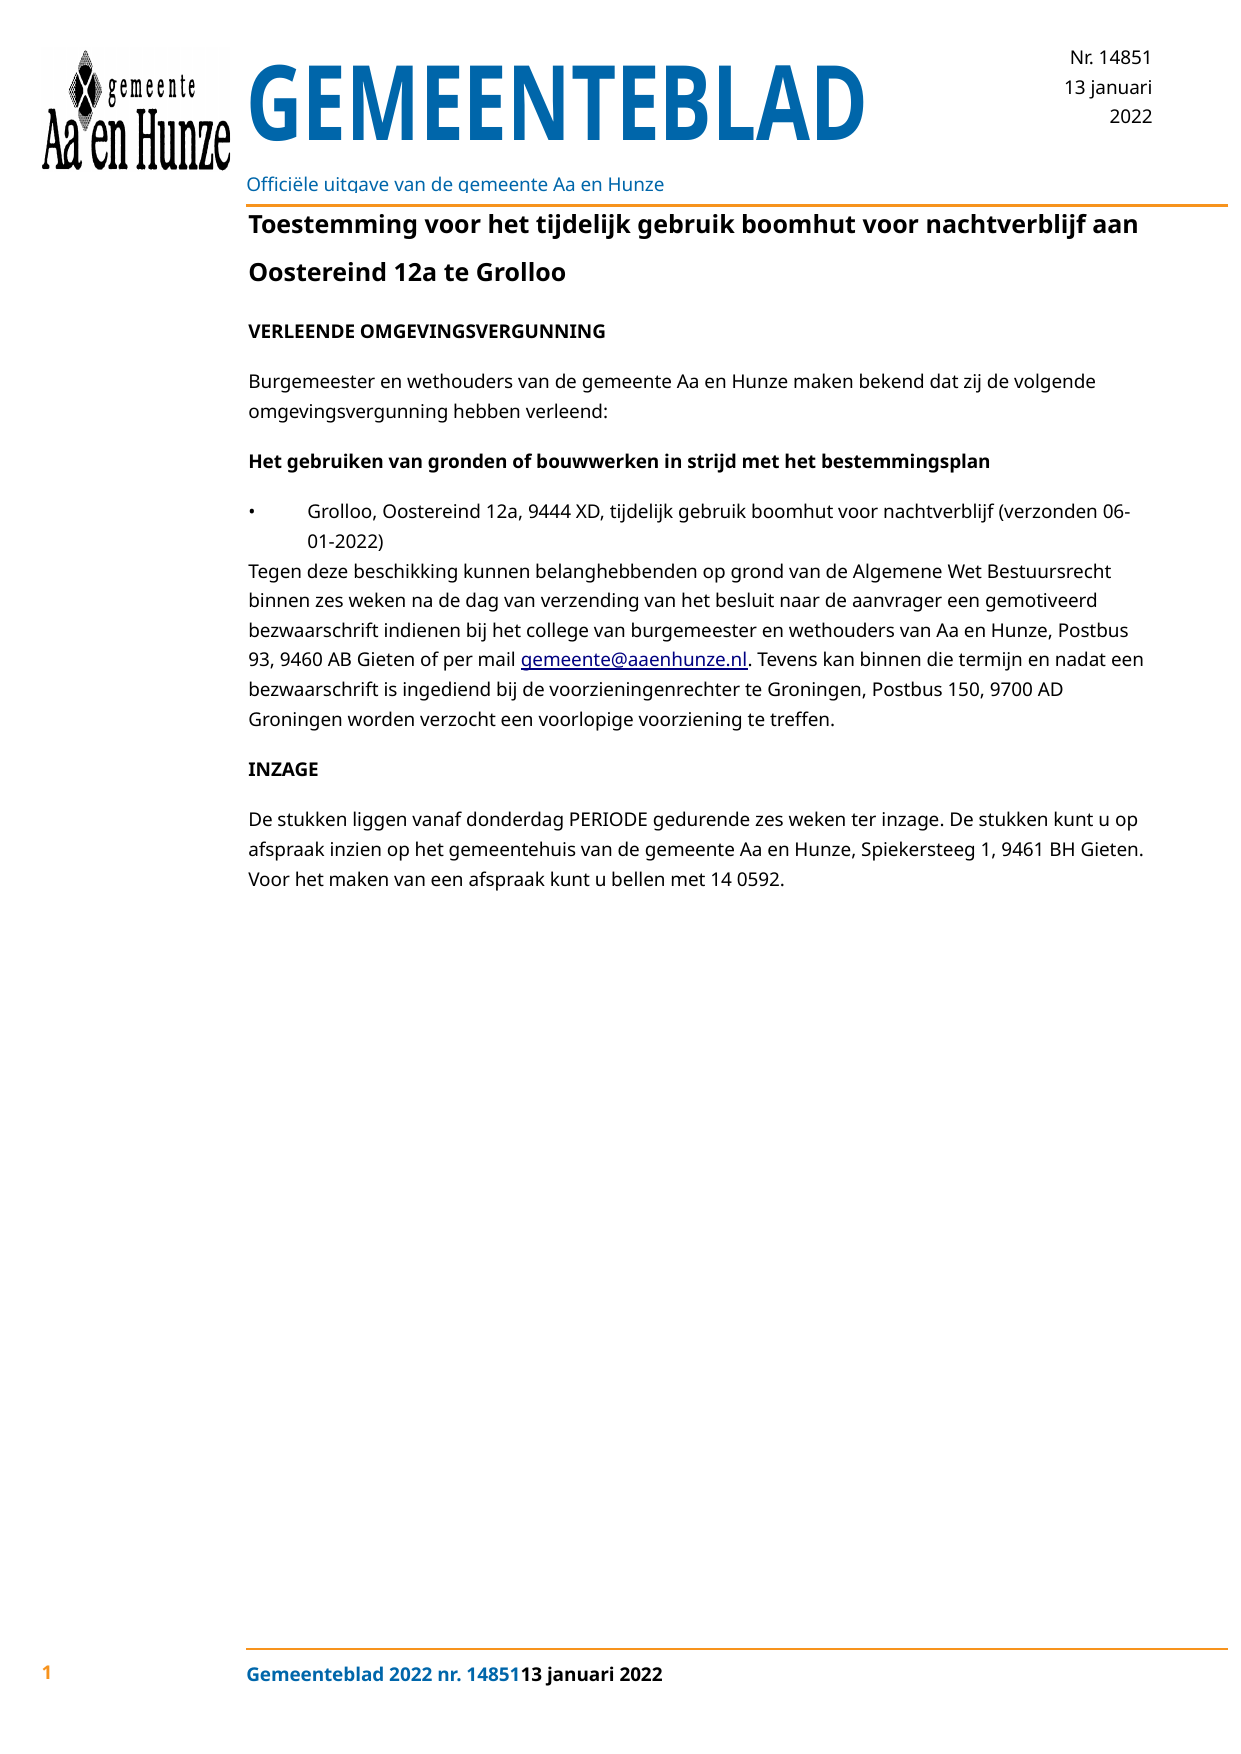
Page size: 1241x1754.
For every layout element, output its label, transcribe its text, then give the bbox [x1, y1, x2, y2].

list Grolloo, Oostereind 12a, 9444 XD, tijdelijk gebruik boomhut voor nachtverblijf (verzonden 06-01-2022) [248, 499, 1152, 554]
picture [41, 47, 231, 172]
text Tegen deze beschikking kunnen belanghebbenden op grond van de Algemene Wet Bestuursrecht binnen zes weken na de dag van verzending van het besluit naar de aanvrager een gemotiveerd bezwaarschrift indienen bij het college van burgemeester en wethouders van Aa en Hunze, Postbus 93, 9460 AB Gieten of per mail gemeente@aaenhunze.nl. Tevens kan binnen die termijn en nadat een bezwaarschrift is ingediend bij de voorzieningenrechter te Groningen, Postbus 150, 9700 AD Groningen worden verzocht een voorlopige voorziening te treffen. [248, 558, 1152, 732]
text Burgemeester en wethouders van de gemeente Aa en Hunze maken bekend dat zij de volgende omgevingsvergunning hebben verleend: [248, 368, 1152, 424]
text De stukken liggen vanaf donderdag PERIODE gedurende zes weken ter inzage. De stukken kunt u op afspraak inzien op het gemeentehuis van de gemeente Aa en Hunze, Spiekersteeg 1, 9461 BH Gieten. Voor het maken van een afspraak kunt u bellen met 14 0592. [248, 807, 1152, 892]
text Het gebruiken van gronden of bouwwerken in strijd met het bestemmingsplan [248, 448, 1152, 474]
text INZAGE [248, 756, 1152, 782]
text Toestemming voor het tijdelijk gebruik boomhut voor nachtverblijf aan Oostereind 12a te Grolloo [248, 207, 1152, 288]
text VERLEENDE OMGEVINGSVERGUNNING [248, 318, 1152, 344]
